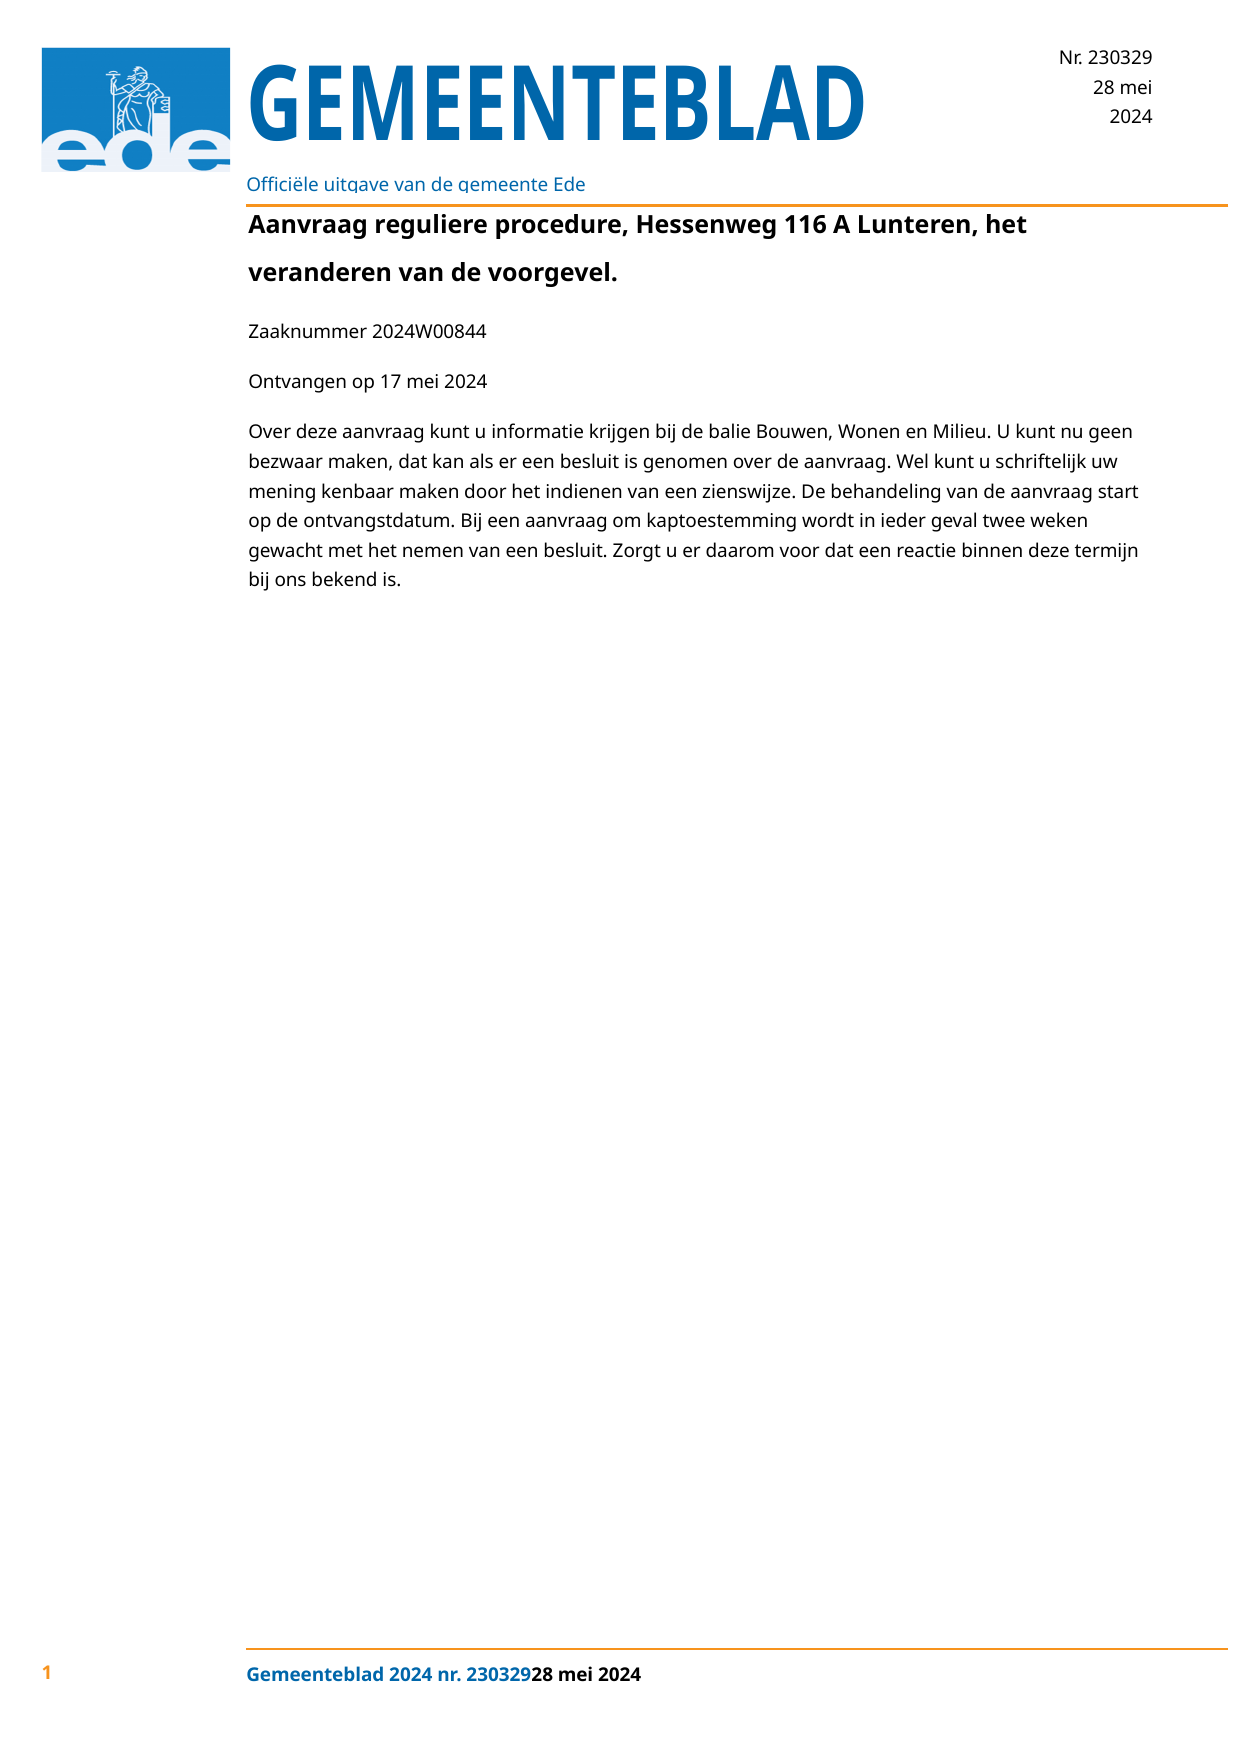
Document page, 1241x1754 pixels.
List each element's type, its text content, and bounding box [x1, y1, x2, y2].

text Over deze aanvraag kunt u informatie krijgen bij de balie Bouwen, Wonen en Milieu. U kunt nu geen bezwaar maken, dat kan als er een besluit is genomen over de aanvraag. Wel kunt u schriftelijk uw mening kenbaar maken door het indienen van een zienswijze. De behandeling van de aanvraag start op de ontvangstdatum. Bij een aanvraag om kaptoestemming wordt in ieder geval twee weken gewacht met het nemen van een besluit. Zorgt u er daarom voor dat een reactie binnen deze termijn bij ons bekend is. [248, 419, 1152, 592]
text Ontvangen op 17 mei 2024 [248, 368, 1152, 394]
picture [41, 47, 231, 172]
text Aanvraag reguliere procedure, Hessenweg 116 A Lunteren, het veranderen van de voorgevel. [248, 207, 1152, 288]
text Zaaknummer 2024W00844 [248, 318, 1152, 344]
